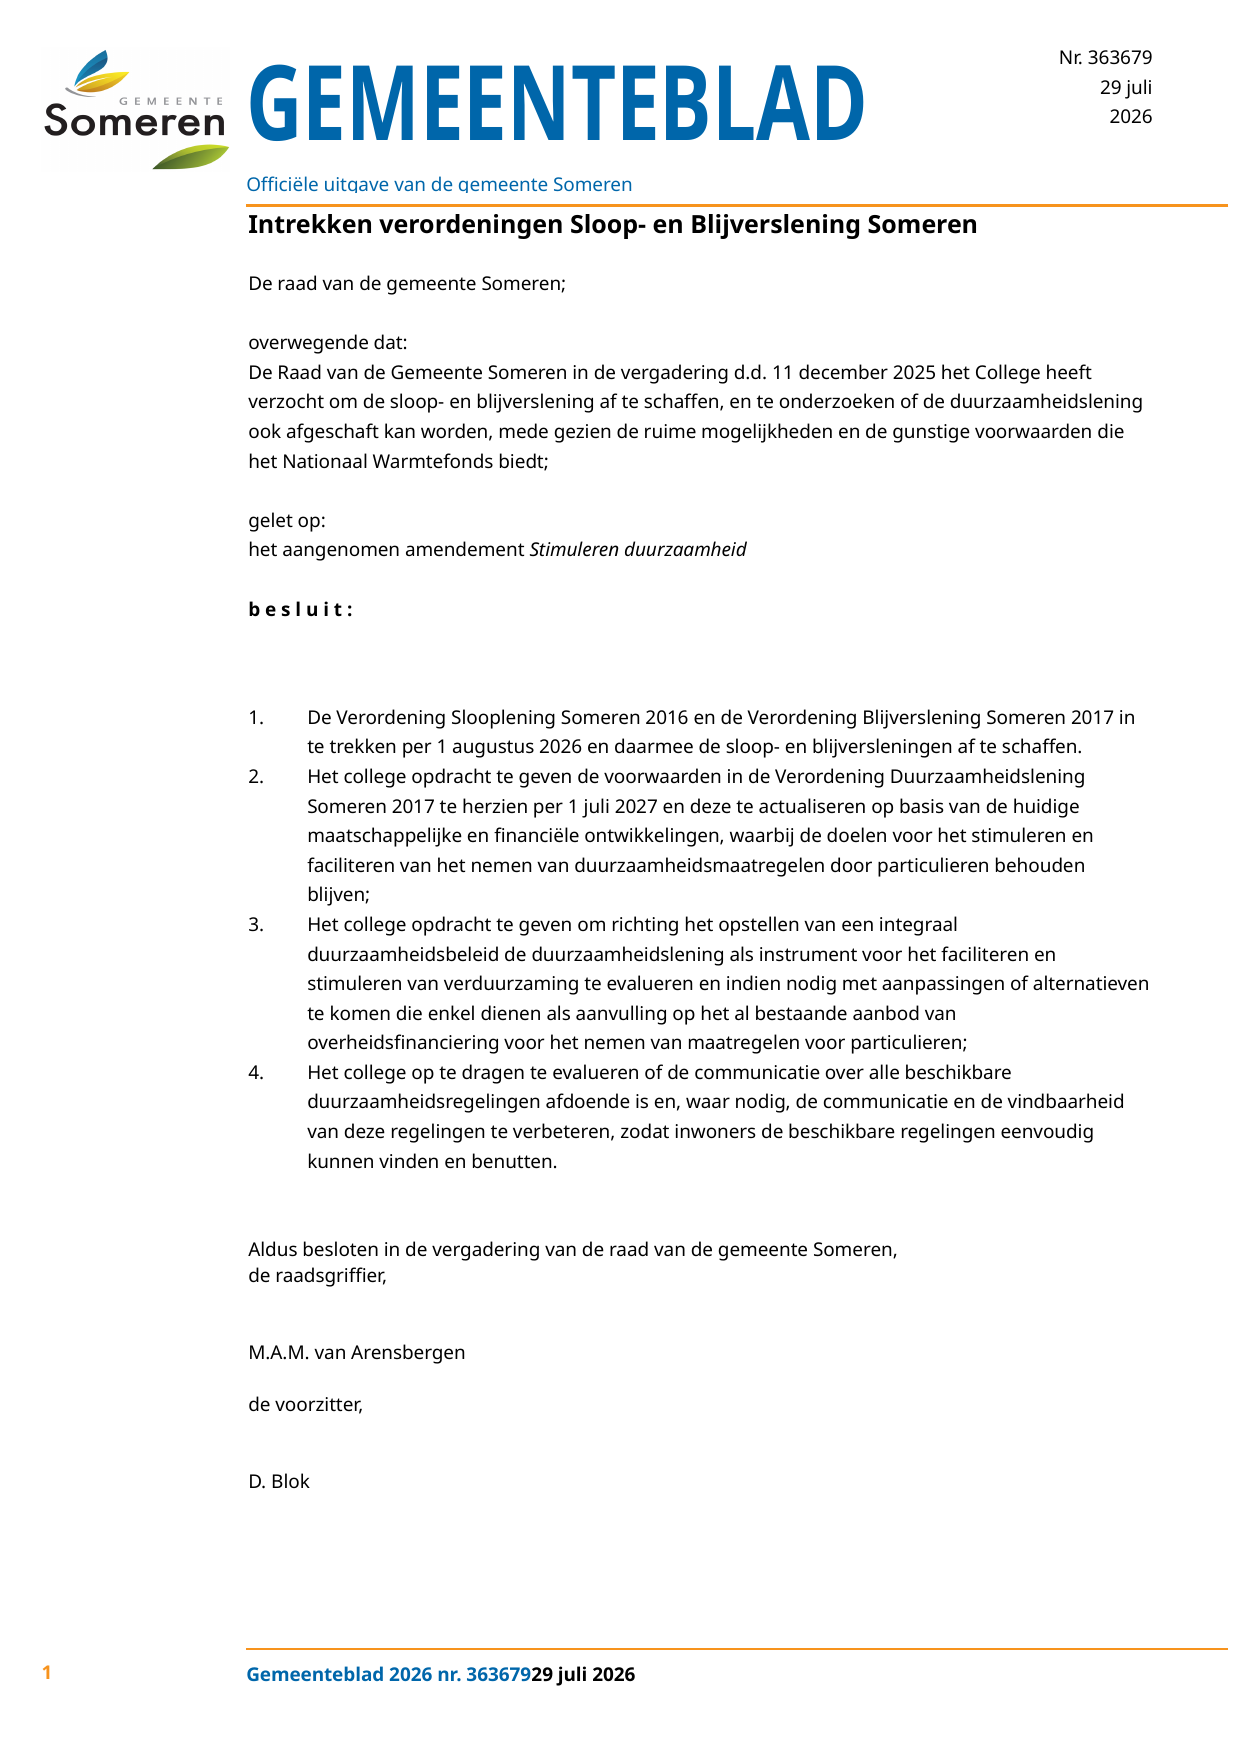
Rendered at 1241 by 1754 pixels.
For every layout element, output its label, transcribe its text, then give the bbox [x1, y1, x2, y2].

text De raad van de gemeente Someren; [248, 270, 1152, 296]
text overwegende dat: [248, 329, 1152, 355]
text M.A.M. van Arensbergen [248, 1339, 1152, 1365]
list Het college opdracht te geven om richting het opstellen van een integraal duurzaamheidsbeleid de duurzaamheidslening als instrument voor het faciliteren en stimuleren van verduurzaming te evalueren en indien nodig met aanpassingen of alternatieven te komen die enkel dienen als aanvulling op het al bestaande aanbod van overheidsfinanciering voor het nemen van maatregelen voor particulieren; [248, 911, 1152, 1055]
list Het college op te dragen te evalueren of de communicatie over alle beschikbare duurzaamheidsregelingen afdoende is en, waar nodig, de communicatie en de vindbaarheid van deze regelingen te verbeteren, zodat inwoners de beschikbare regelingen eenvoudig kunnen vinden en benutten. [248, 1059, 1152, 1174]
list De Verordening Slooplening Someren 2016 en de Verordening Blijverslening Someren 2017 in te trekken per 1 augustus 2026 en daarmee de sloop- en blijversleningen af te schaffen. [248, 704, 1152, 759]
text De Raad van de Gemeente Someren in de vergadering d.d. 11 december 2025 het College heeft verzocht om de sloop- en blijverslening af te schaffen, en te onderzoeken of de duurzaamheidslening ook afgeschaft kan worden, mede gezien de ruime mogelijkheden en de gunstige voorwaarden die het Nationaal Warmtefonds biedt; [248, 359, 1152, 473]
text D. Blok [248, 1468, 1152, 1494]
text gelet op: [248, 507, 1152, 533]
picture [41, 47, 231, 172]
text Intrekken verordeningen Sloop- en Blijverslening Someren [248, 207, 1152, 241]
text het aangenomen amendement Stimuleren duurzaamheid [248, 537, 1152, 562]
text de voorzitter, [248, 1391, 1152, 1417]
text Aldus besloten in de vergadering van de raad van de gemeente Someren, [248, 1237, 1152, 1262]
text de raadsgriffier, [248, 1262, 1152, 1288]
text b e s l u i t : [248, 596, 1152, 621]
list Het college opdracht te geven de voorwaarden in de Verordening Duurzaamheidslening Someren 2017 te herzien per 1 juli 2027 en deze te actualiseren op basis van de huidige maatschappelijke en financiële ontwikkelingen, waarbij de doelen voor het stimuleren en faciliteren van het nemen van duurzaamheidsmaatregelen door particulieren behouden blijven; [248, 763, 1152, 907]
